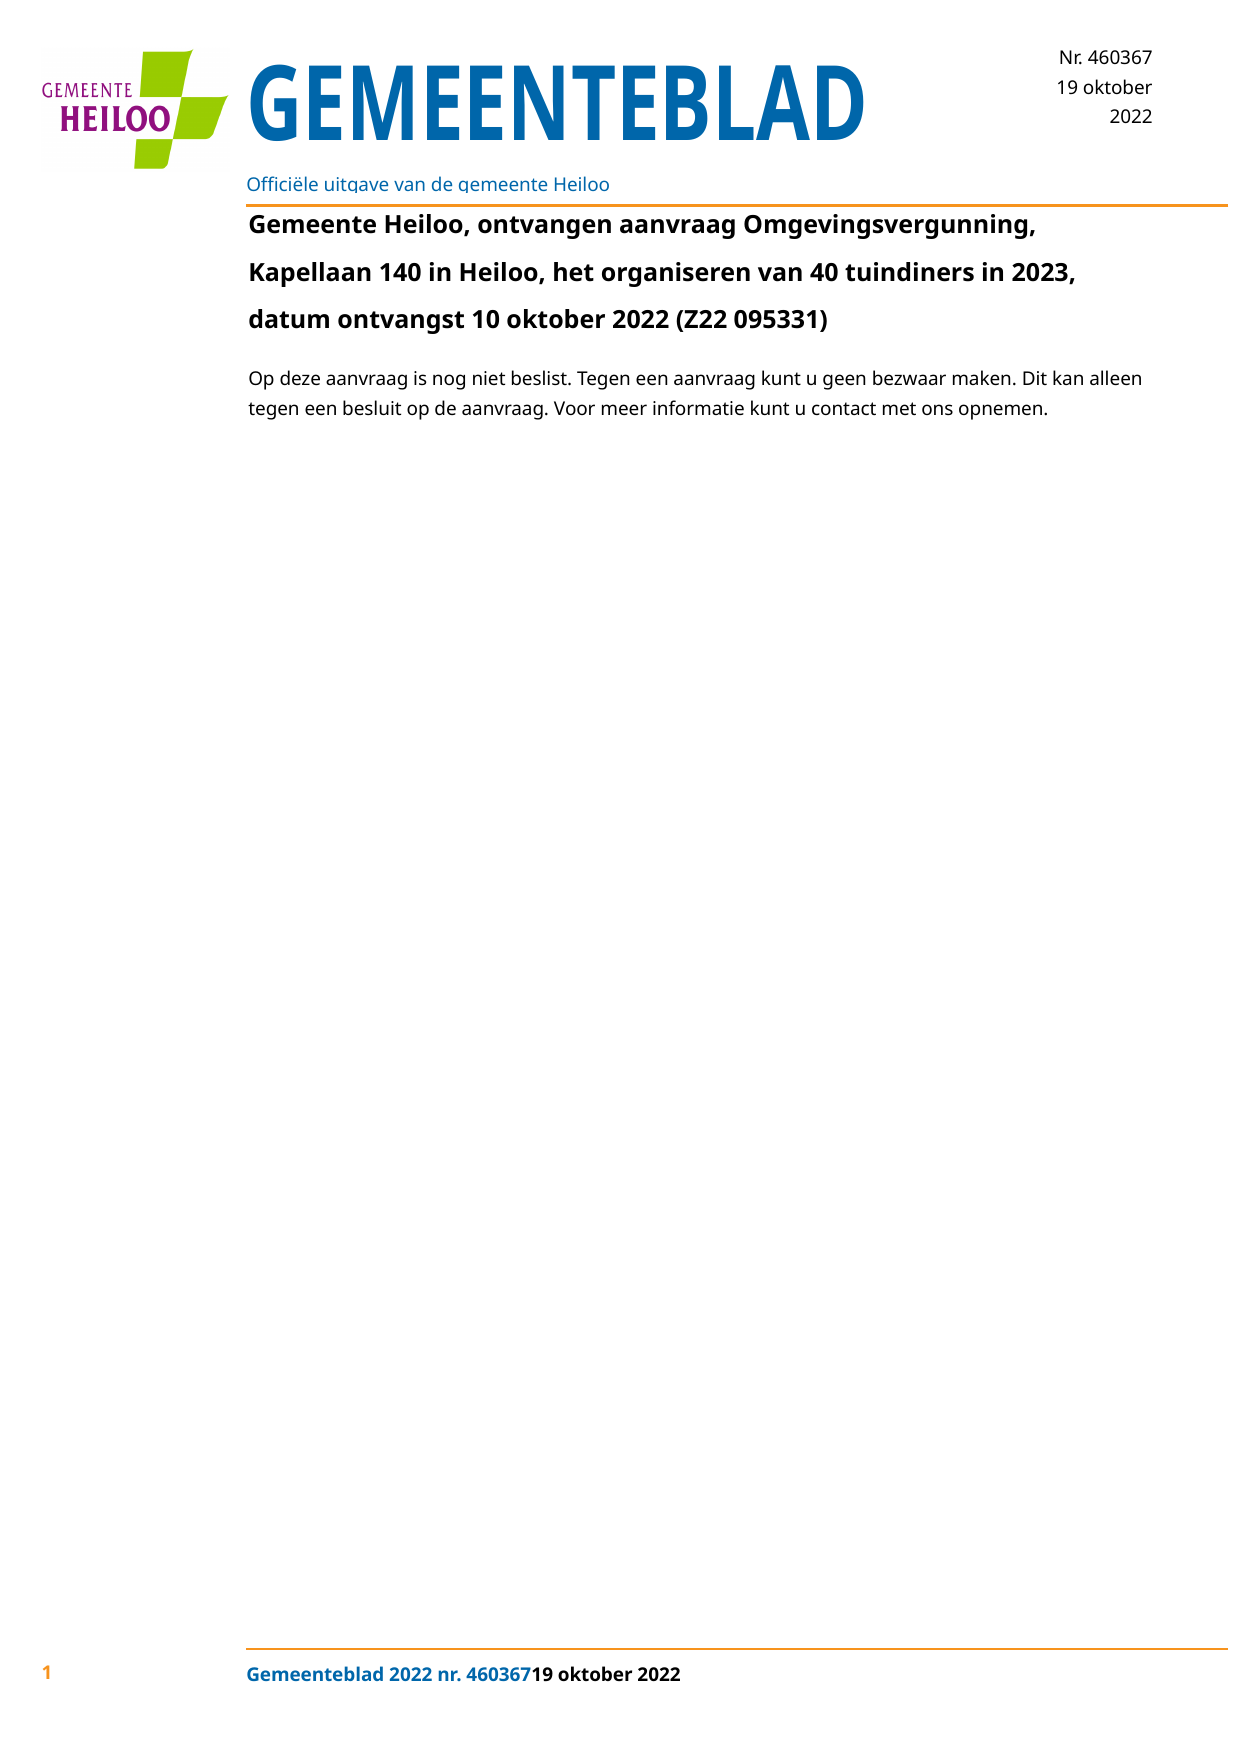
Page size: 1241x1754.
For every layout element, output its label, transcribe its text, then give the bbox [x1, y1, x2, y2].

text Gemeente Heiloo, ontvangen aanvraag Omgevingsvergunning, Kapellaan 140 in Heiloo, het organiseren van 40 tuindiners in 2023, datum ontvangst 10 oktober 2022 (Z22 095331) [248, 207, 1152, 336]
text Op deze aanvraag is nog niet beslist. Tegen een aanvraag kunt u geen bezwaar maken. Dit kan alleen tegen een besluit op de aanvraag. Voor meer informatie kunt u contact met ons opnemen. [248, 366, 1152, 421]
picture [41, 47, 231, 172]
